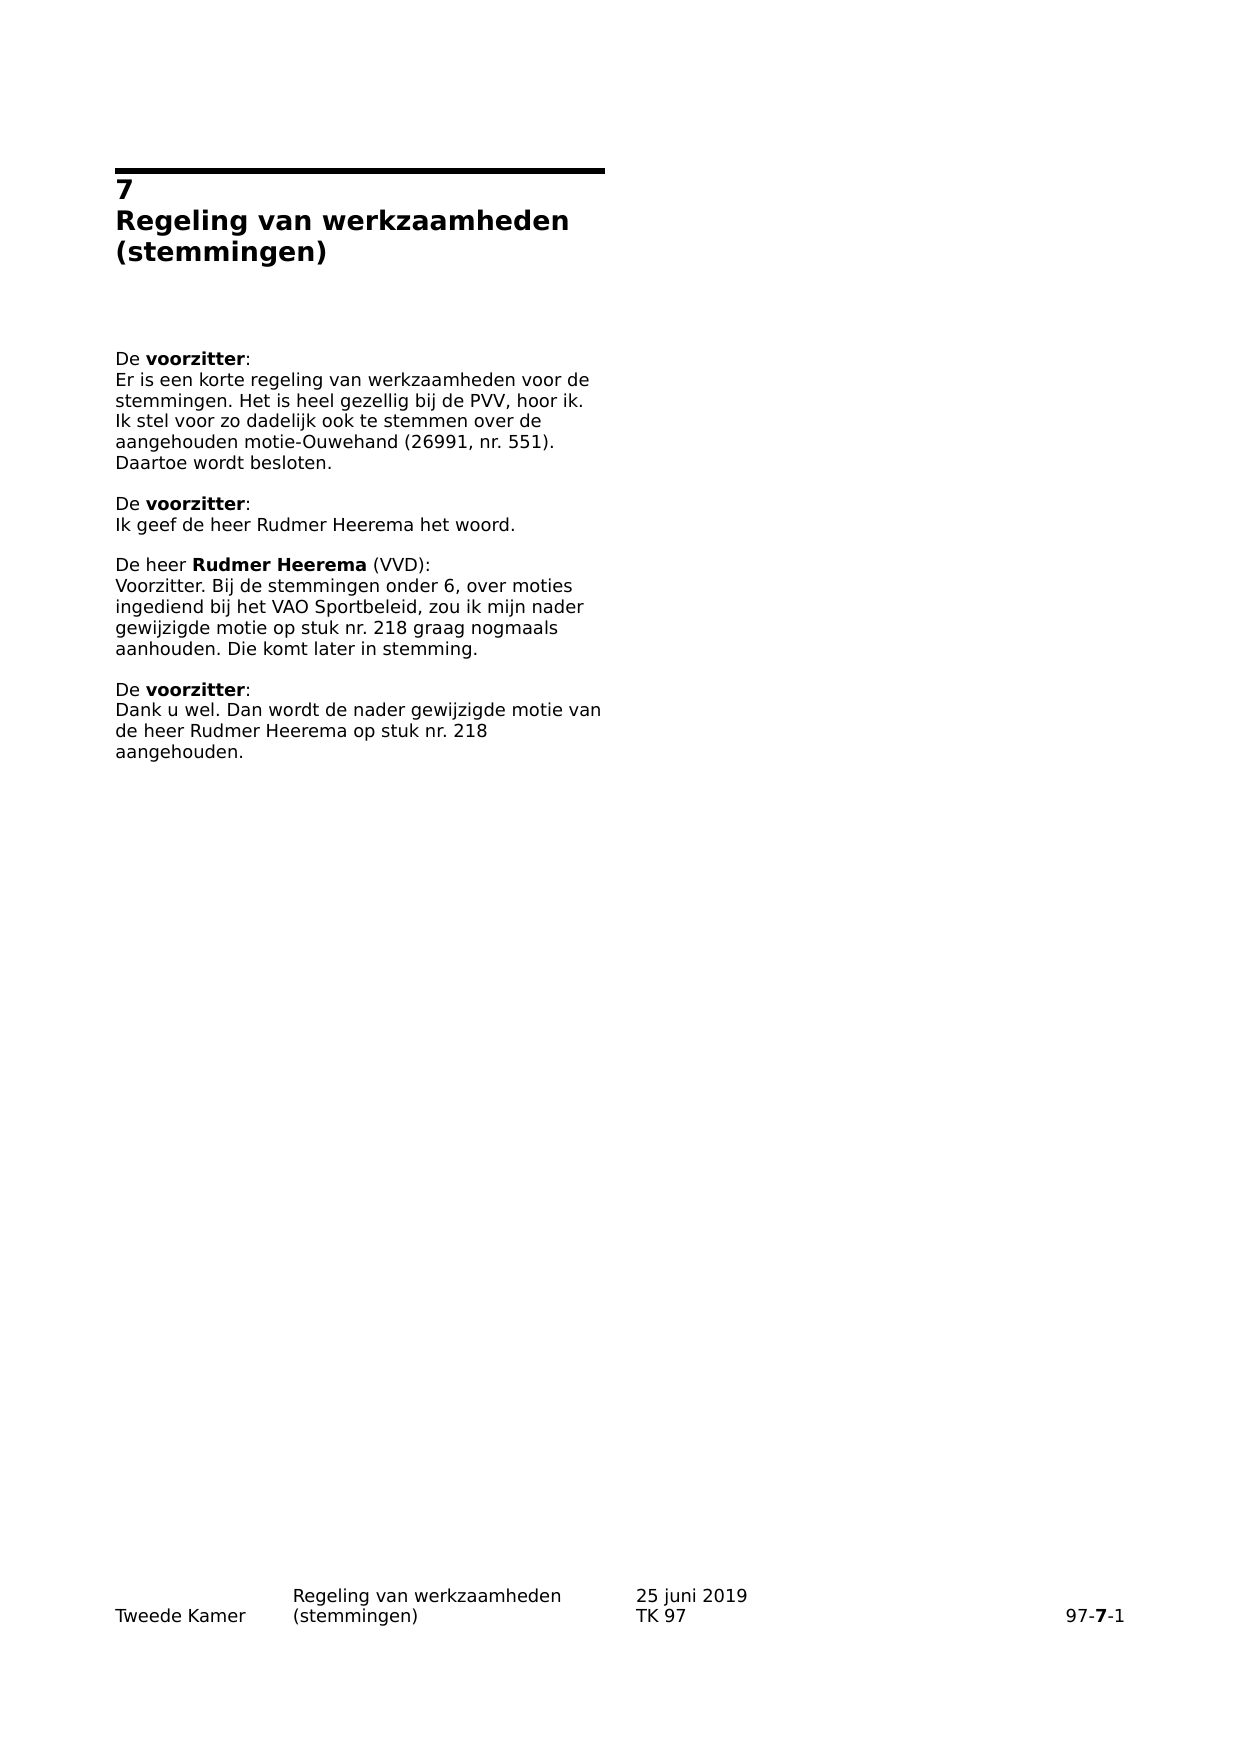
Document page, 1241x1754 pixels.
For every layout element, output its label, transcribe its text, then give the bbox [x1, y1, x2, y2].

text Er is een korte regeling van werkzaamheden voor de stemmingen. Het is heel gezellig bij de PVV, hoor ik. [115, 369, 605, 411]
text Daartoe wordt besloten. [115, 453, 605, 474]
text De voorzitter: [115, 494, 605, 514]
text Voorzitter. Bij de stemmingen onder 6, over moties ingediend bij het VAO Sportbeleid, zou ik mijn nader gewijzigde motie op stuk nr. 218 graag nogmaals aanhouden. Die komt later in stemming. [115, 576, 605, 659]
text Ik geef de heer Rudmer Heerema het woord. [115, 514, 605, 535]
text Ik stel voor zo dadelijk ook te stemmen over de aangehouden motie-Ouwehand (26991, nr. 551). [115, 411, 605, 453]
text Dank u wel. Dan wordt de nader gewijzigde motie van de heer Rudmer Heerema op stuk nr. 218 aangehouden. [115, 700, 605, 763]
text De voorzitter: [115, 679, 605, 700]
text De heer Rudmer Heerema (VVD): [115, 555, 605, 576]
title 7 Regeling van werkzaamheden (stemmingen) [115, 174, 605, 268]
text De voorzitter: [115, 349, 605, 369]
